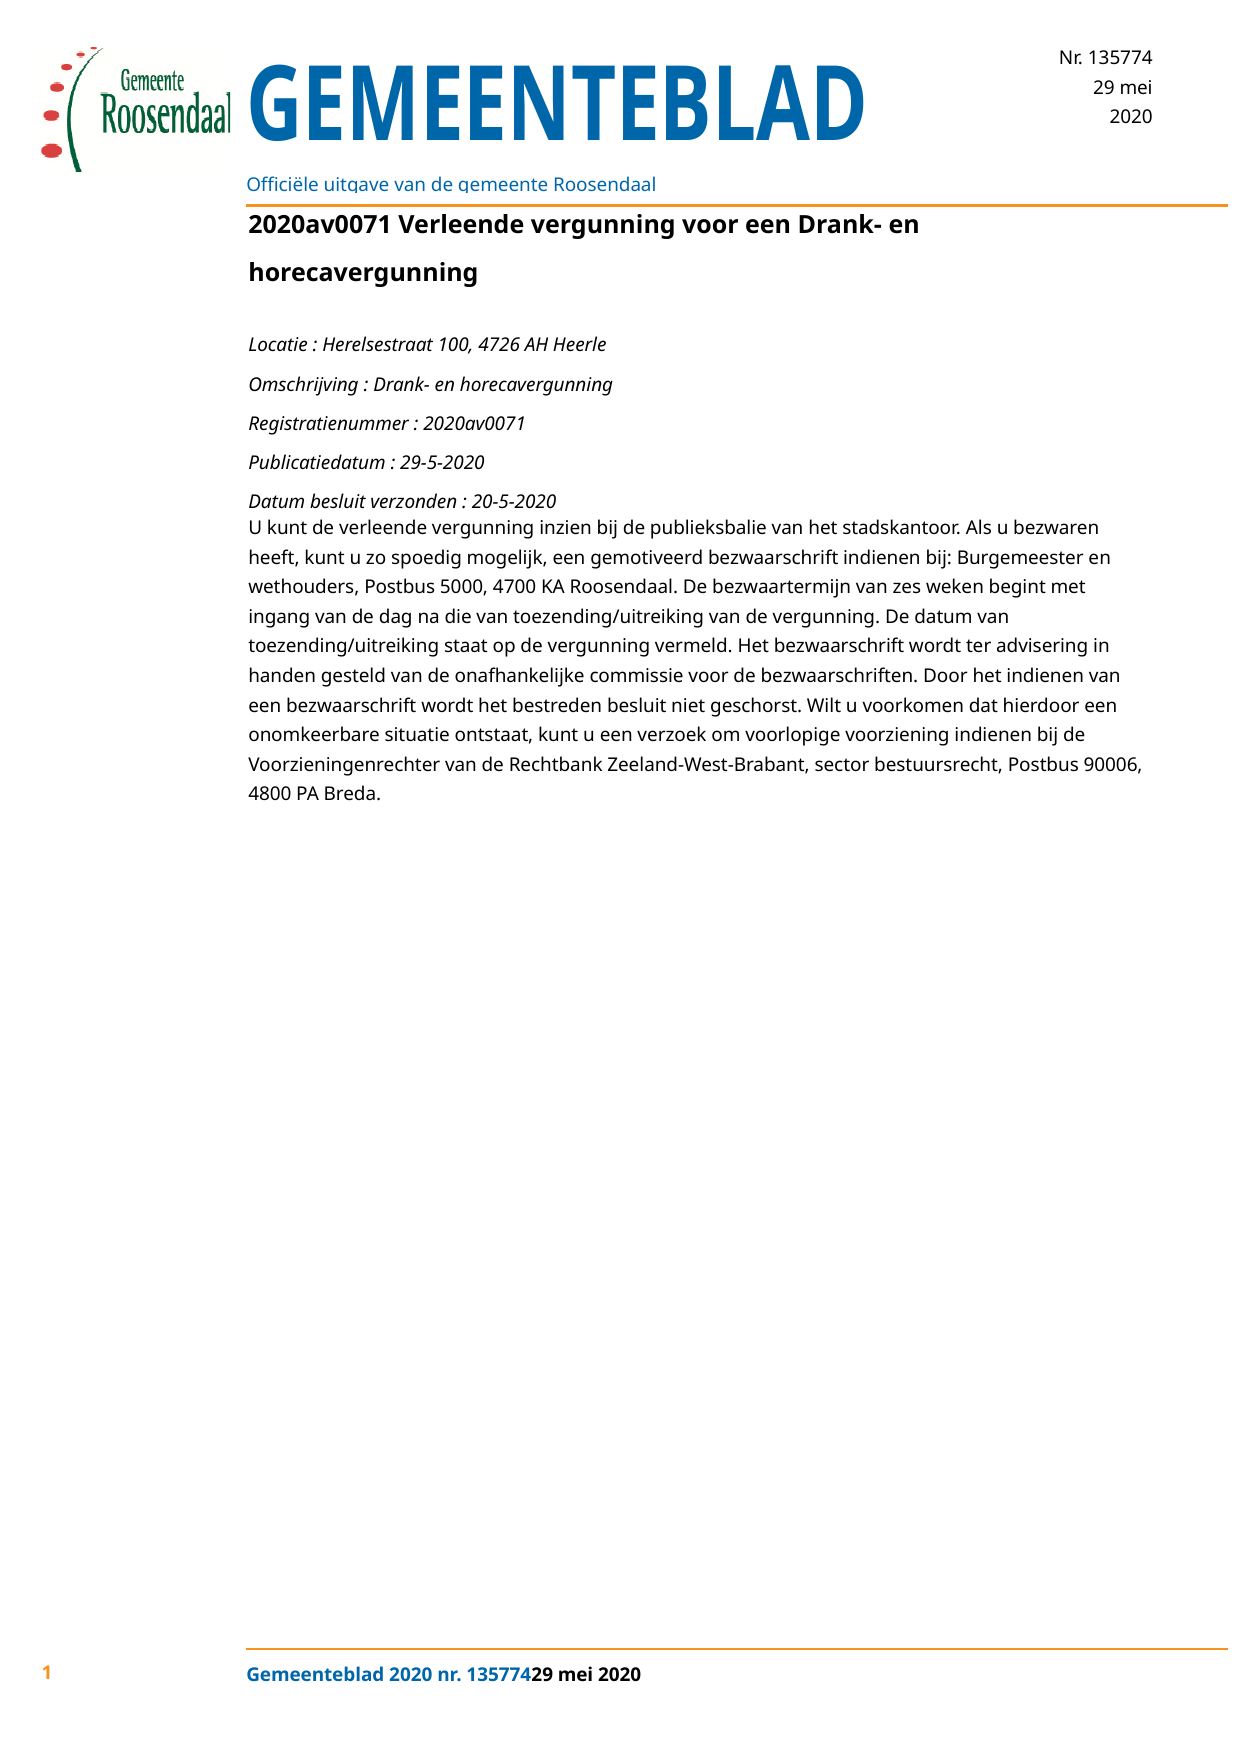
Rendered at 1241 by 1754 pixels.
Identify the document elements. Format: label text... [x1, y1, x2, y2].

text Locatie : Herelsestraat 100, 4726 AH Heerle [248, 331, 1152, 357]
text 2020av0071 Verleende vergunning voor een Drank- en horecavergunning [248, 207, 1152, 288]
text Omschrijving : Drank- en horecavergunning [248, 371, 1152, 396]
text Datum besluit verzonden : 20-5-2020 [248, 488, 1152, 514]
text Publicatiedatum : 29-5-2020 [248, 449, 1152, 475]
text Registratienummer : 2020av0071 [248, 410, 1152, 436]
picture [41, 47, 231, 172]
text U kunt de verleende vergunning inzien bij de publieksbalie van het stadskantoor. Als u bezwaren heeft, kunt u zo spoedig mogelijk, een gemotiveerd bezwaarschrift indienen bij: Burgemeester en wethouders, Postbus 5000, 4700 KA Roosendaal. De bezwaartermijn van zes weken begint met ingang van de dag na die van toezending/uitreiking van de vergunning. De datum van toezending/uitreiking staat op de vergunning vermeld. Het bezwaarschrift wordt ter advisering in handen gesteld van de onafhankelijke commissie voor de bezwaarschriften. Door het indienen van een bezwaarschrift wordt het bestreden besluit niet geschorst. Wilt u voorkomen dat hierdoor een onomkeerbare situatie ontstaat, kunt u een verzoek om voorlopige voorziening indienen bij de Voorzieningenrechter van de Rechtbank Zeeland-West-Brabant, sector bestuursrecht, Postbus 90006, 4800 PA Breda. [248, 514, 1152, 806]
